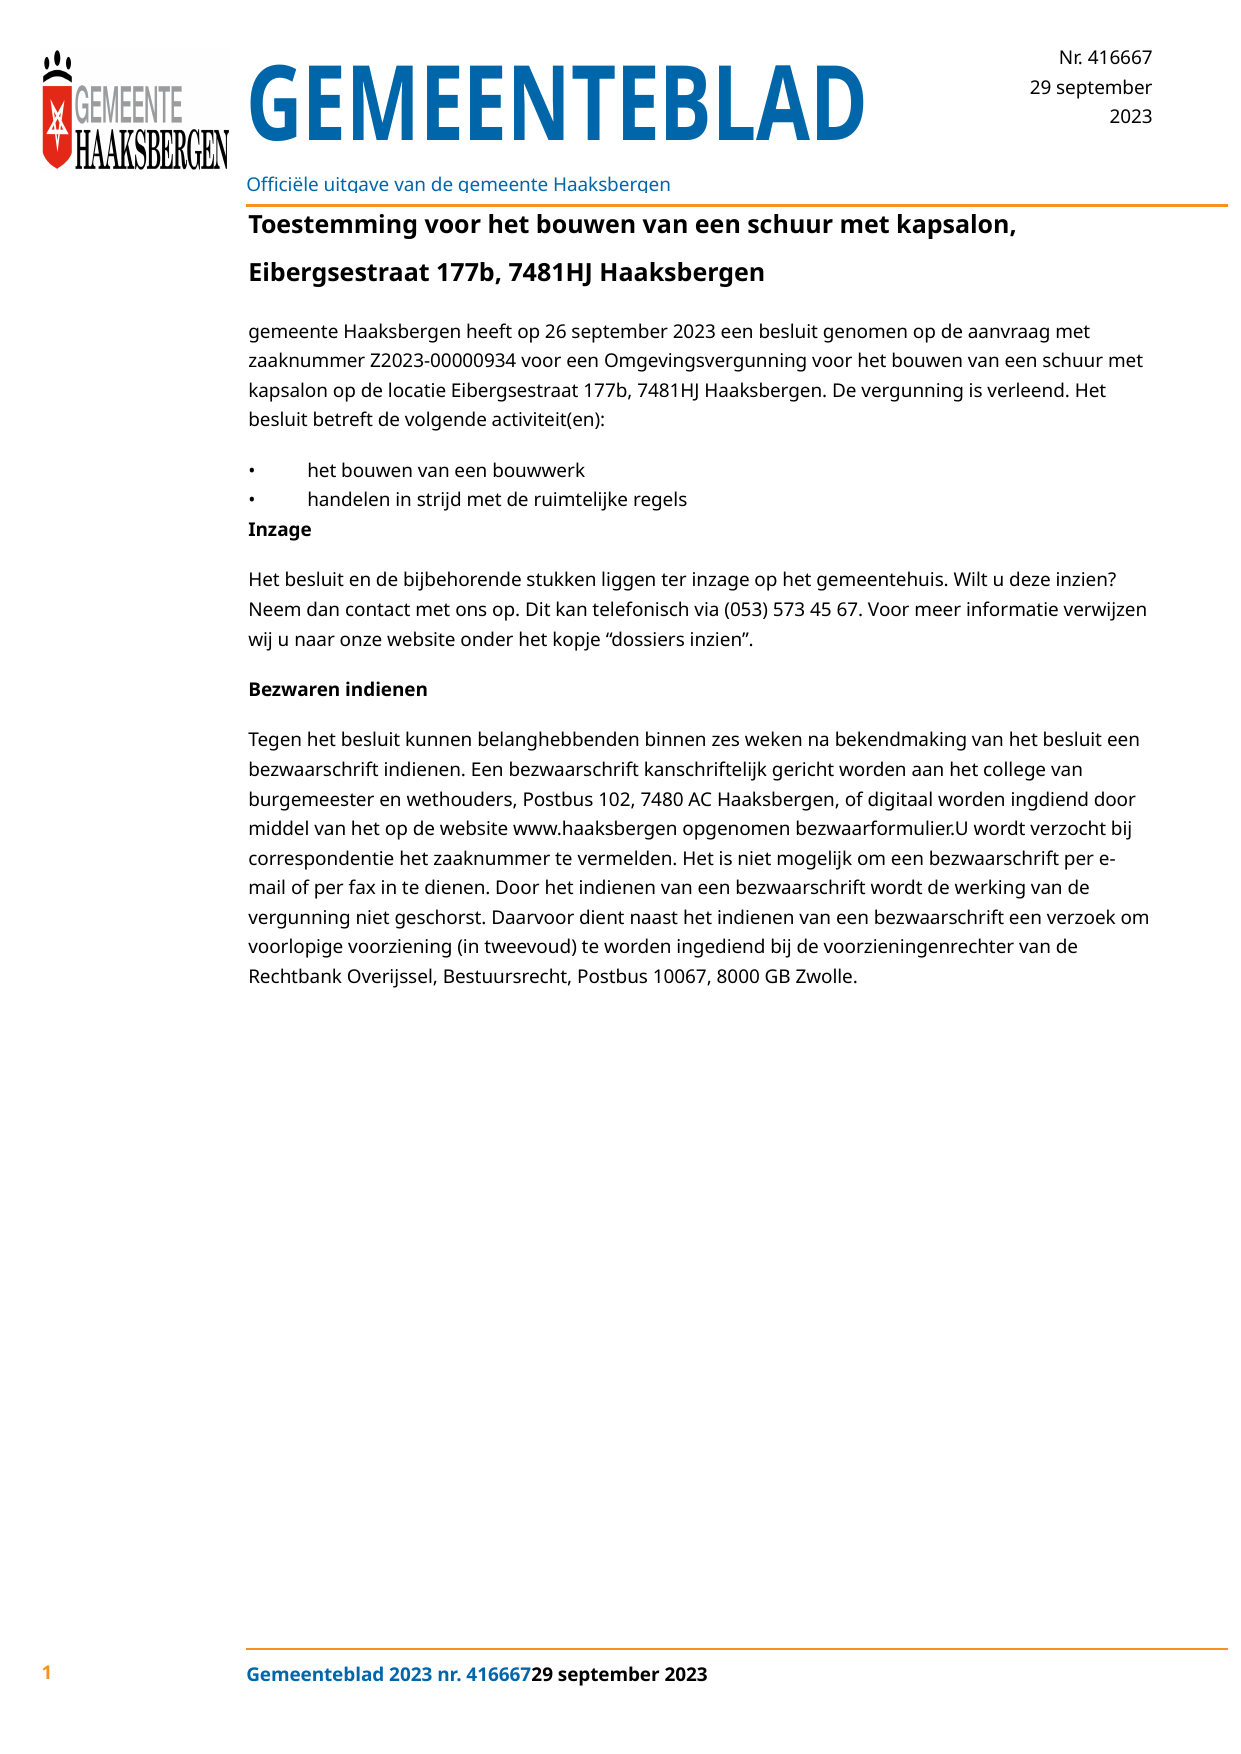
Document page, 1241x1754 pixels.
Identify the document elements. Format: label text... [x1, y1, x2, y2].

list handelen in strijd met de ruimtelijke regels [248, 487, 1152, 512]
list het bouwen van een bouwwerk [248, 457, 1152, 483]
text Inzage [248, 516, 1152, 542]
text Bezwaren indienen [248, 676, 1152, 702]
picture [41, 47, 231, 172]
text Het besluit en de bijbehorende stukken liggen ter inzage op het gemeentehuis. Wilt u deze inzien? Neem dan contact met ons op. Dit kan telefonisch via (053) 573 45 67. Voor meer informatie verwijzen wij u naar onze website onder het kopje “dossiers inzien”. [248, 567, 1152, 652]
text Tegen het besluit kunnen belanghebbenden binnen zes weken na bekendmaking van het besluit een bezwaarschrift indienen. Een bezwaarschrift kanschriftelijk gericht worden aan het college van burgemeester en wethouders, Postbus 102, 7480 AC Haaksbergen, of digitaal worden ingdiend door middel van het op de website www.haaksbergen opgenomen bezwaarformulier.U wordt verzocht bij correspondentie het zaaknummer te vermelden. Het is niet mogelijk om een bezwaarschrift per e-mail of per fax in te dienen. Door het indienen van een bezwaarschrift wordt de werking van de vergunning niet geschorst. Daarvoor dient naast het indienen van een bezwaarschrift een verzoek om voorlopige voorziening (in tweevoud) te worden ingediend bij de voorzieningenrechter van de Rechtbank Overijssel, Bestuursrecht, Postbus 10067, 8000 GB Zwolle. [248, 727, 1152, 989]
text Toestemming voor het bouwen van een schuur met kapsalon, Eibergsestraat 177b, 7481HJ Haaksbergen [248, 207, 1152, 288]
text gemeente Haaksbergen heeft op 26 september 2023 een besluit genomen op de aanvraag met zaaknummer Z2023-00000934 voor een Omgevingsvergunning voor het bouwen van een schuur met kapsalon op de locatie Eibergsestraat 177b, 7481HJ Haaksbergen. De vergunning is verleend. Het besluit betreft de volgende activiteit(en): [248, 318, 1152, 432]
